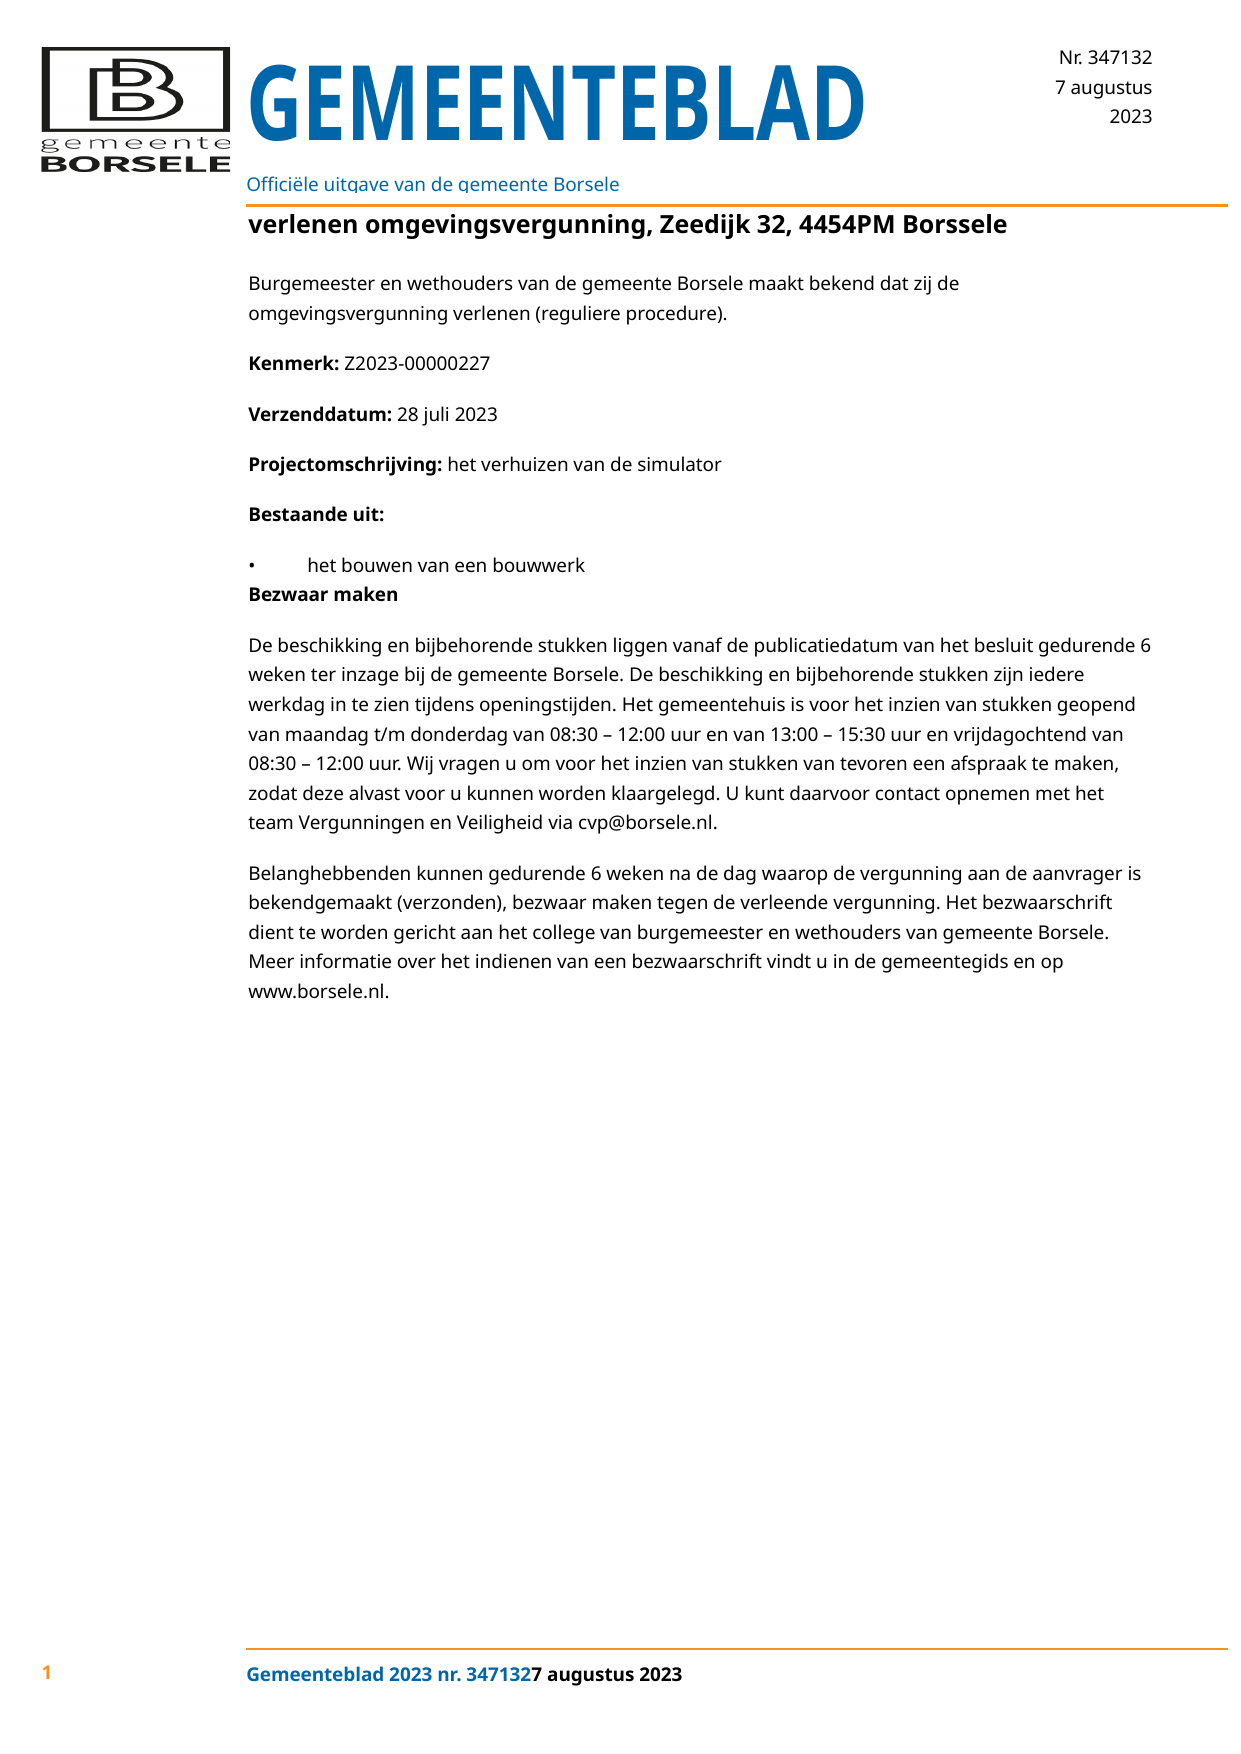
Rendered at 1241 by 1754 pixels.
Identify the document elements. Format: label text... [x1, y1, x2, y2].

text Bestaande uit: [248, 502, 1152, 527]
list het bouwen van een bouwwerk [248, 552, 1152, 578]
text Verzenddatum: 28 juli 2023 [248, 401, 1152, 426]
text Projectomschrijving: het verhuizen van de simulator [248, 451, 1152, 477]
text Kenmerk: Z2023-00000227 [248, 350, 1152, 376]
text verlenen omgevingsvergunning, Zeedijk 32, 4454PM Borssele [248, 207, 1152, 241]
text Burgemeester en wethouders van de gemeente Borsele maakt bekend dat zij de omgevingsvergunning verlenen (reguliere procedure). [248, 270, 1152, 326]
text Bezwaar maken [248, 582, 1152, 607]
text De beschikking en bijbehorende stukken liggen vanaf de publicatiedatum van het besluit gedurende 6 weken ter inzage bij de gemeente Borsele. De beschikking en bijbehorende stukken zijn iedere werkdag in te zien tijdens openingstijden. Het gemeentehuis is voor het inzien van stukken geopend van maandag t/m donderdag van 08:30 – 12:00 uur en van 13:00 – 15:30 uur en vrijdagochtend van 08:30 – 12:00 uur. Wij vragen u om voor het inzien van stukken van tevoren een afspraak te maken, zodat deze alvast voor u kunnen worden klaargelegd. U kunt daarvoor contact opnemen met het team Vergunningen en Veiligheid via cvp@borsele.nl. [248, 632, 1152, 835]
picture [41, 47, 231, 172]
text Belanghebbenden kunnen gedurende 6 weken na de dag waarop de vergunning aan de aanvrager is bekendgemaakt (verzonden), bezwaar maken tegen de verleende vergunning. Het bezwaarschrift dient te worden gericht aan het college van burgemeester en wethouders van gemeente Borsele. Meer informatie over het indienen van een bezwaarschrift vindt u in de gemeentegids en op www.borsele.nl. [248, 860, 1152, 1004]
